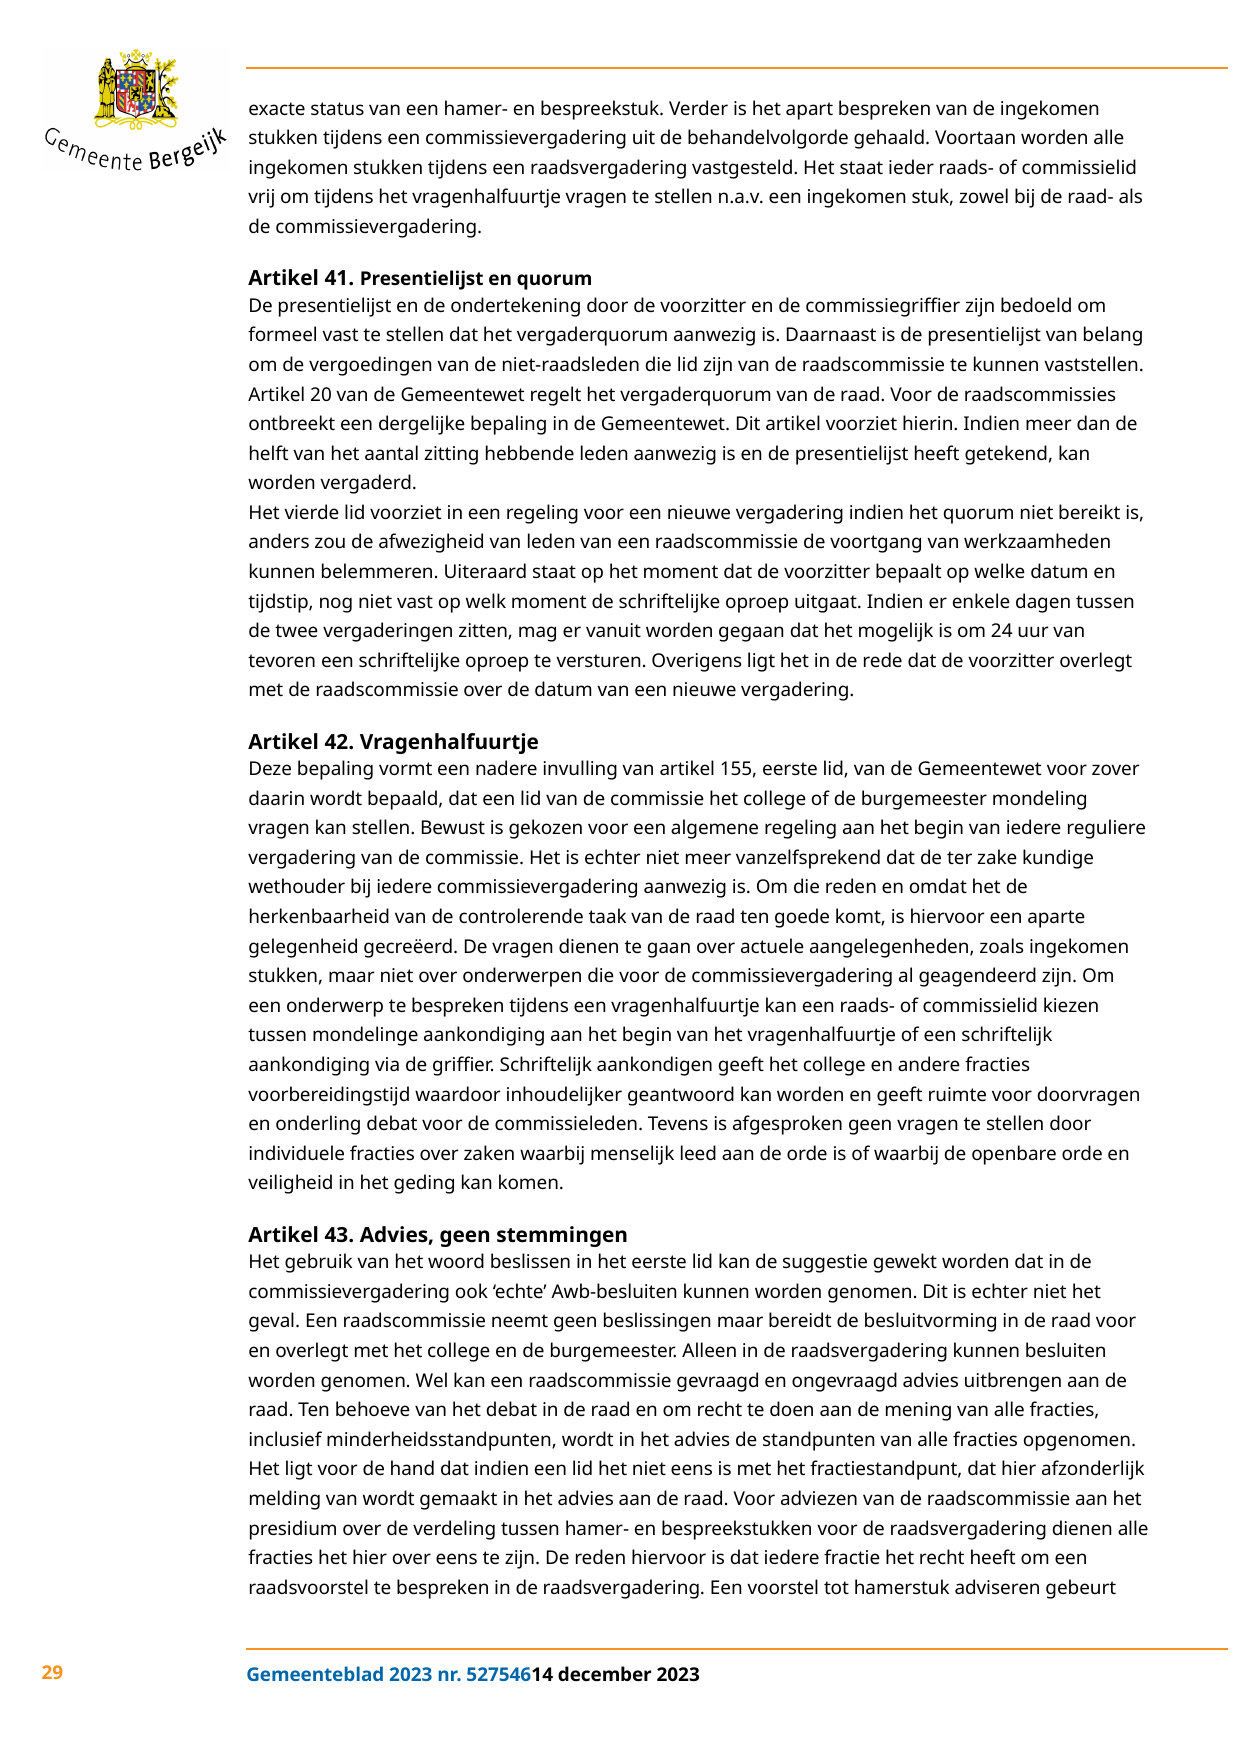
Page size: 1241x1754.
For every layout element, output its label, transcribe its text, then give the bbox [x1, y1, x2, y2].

text exacte status van een hamer- en bespreekstuk. Verder is het apart bespreken van de ingekomen stukken tijdens een commissievergadering uit de behandelvolgorde gehaald. Voortaan worden alle ingekomen stukken tijdens een raadsvergadering vastgesteld. Het staat ieder raads- of commissielid vrij om tijdens het vragenhalfuurtje vragen te stellen n.a.v. een ingekomen stuk, zowel bij de raad- als de commissievergadering. [248, 95, 1152, 239]
text Het gebruik van het woord beslissen in het eerste lid kan de suggestie gewekt worden dat in de commissievergadering ook ‘echte’ Awb-besluiten kunnen worden genomen. Dit is echter niet het geval. Een raadscommissie neemt geen beslissingen maar bereidt de besluitvorming in de raad voor en overlegt met het college en de burgemeester. Alleen in de raadsvergadering kunnen besluiten worden genomen. Wel kan een raadscommissie gevraagd en ongevraagd advies uitbrengen aan de raad. Ten behoeve van het debat in de raad en om recht te doen aan de mening van alle fracties, inclusief minderheidsstandpunten, wordt in het advies de standpunten van alle fracties opgenomen. Het ligt voor de hand dat indien een lid het niet eens is met het fractiestandpunt, dat hier afzonderlijk melding van wordt gemaakt in het advies aan de raad. Voor adviezen van de raadscommissie aan het presidium over de verdeling tussen hamer- en bespreekstukken voor de raadsvergadering dienen alle fracties het hier over eens te zijn. De reden hiervoor is dat iedere fractie het recht heeft om een raadsvoorstel te bespreken in de raadsvergadering. Een voorstel tot hamerstuk adviseren gebeurt [248, 1248, 1152, 1599]
text De presentielijst en de ondertekening door de voorzitter en de commissiegriffier zijn bedoeld om formeel vast te stellen dat het vergaderquorum aanwezig is. Daarnaast is de presentielijst van belang om de vergoedingen van de niet-raadsleden die lid zijn van de raadscommissie te kunnen vaststellen. [248, 292, 1152, 377]
picture [41, 47, 231, 172]
text Deze bepaling vormt een nadere invulling van artikel 155, eerste lid, van de Gemeentewet voor zover daarin wordt bepaald, dat een lid van de commissie het college of de burgemeester mondeling vragen kan stellen. Bewust is gekozen voor een algemene regeling aan het begin van iedere reguliere vergadering van de commissie. Het is echter niet meer vanzelfsprekend dat de ter zake kundige wethouder bij iedere commissievergadering aanwezig is. Om die reden en omdat het de herkenbaarheid van de controlerende taak van de raad ten goede komt, is hiervoor een aparte gelegenheid gecreëerd. De vragen dienen te gaan over actuele aangelegenheden, zoals ingekomen stukken, maar niet over onderwerpen die voor de commissievergadering al geagendeerd zijn. Om een onderwerp te bespreken tijdens een vragenhalfuurtje kan een raads- of commissielid kiezen tussen mondelinge aankondiging aan het begin van het vragenhalfuurtje of een schriftelijk aankondiging via de griffier. Schriftelijk aankondigen geeft het college en andere fracties voorbereidingstijd waardoor inhoudelijker geantwoord kan worden en geeft ruimte voor doorvragen en onderling debat voor de commissieleden. Tevens is afgesproken geen vragen te stellen door individuele fracties over zaken waarbij menselijk leed aan de orde is of waarbij de openbare orde en veiligheid in het geding kan komen. [248, 755, 1152, 1195]
text Artikel 41. Presentielijst en quorum [248, 263, 1152, 292]
text Artikel 20 van de Gemeentewet regelt het vergaderquorum van de raad. Voor de raadscommissies ontbreekt een dergelijke bepaling in de Gemeentewet. Dit artikel voorziet hierin. Indien meer dan de helft van het aantal zitting hebbende leden aanwezig is en de presentielijst heeft getekend, kan worden vergaderd. [248, 381, 1152, 495]
text Het vierde lid voorziet in een regeling voor een nieuwe vergadering indien het quorum niet bereikt is, anders zou de afwezigheid van leden van een raadscommissie de voortgang van werkzaamheden kunnen belemmeren. Uiteraard staat op het moment dat de voorzitter bepaalt op welke datum en tijdstip, nog niet vast op welk moment de schriftelijke oproep uitgaat. Indien er enkele dagen tussen de twee vergaderingen zitten, mag er vanuit worden gegaan dat het mogelijk is om 24 uur van tevoren een schriftelijke oproep te versturen. Overigens ligt het in de rede dat de voorzitter overlegt met de raadscommissie over de datum van een nieuwe vergadering. [248, 499, 1152, 702]
text Artikel 42. Vragenhalfuurtje [248, 727, 1152, 755]
text Artikel 43. Advies, geen stemmingen [248, 1220, 1152, 1248]
